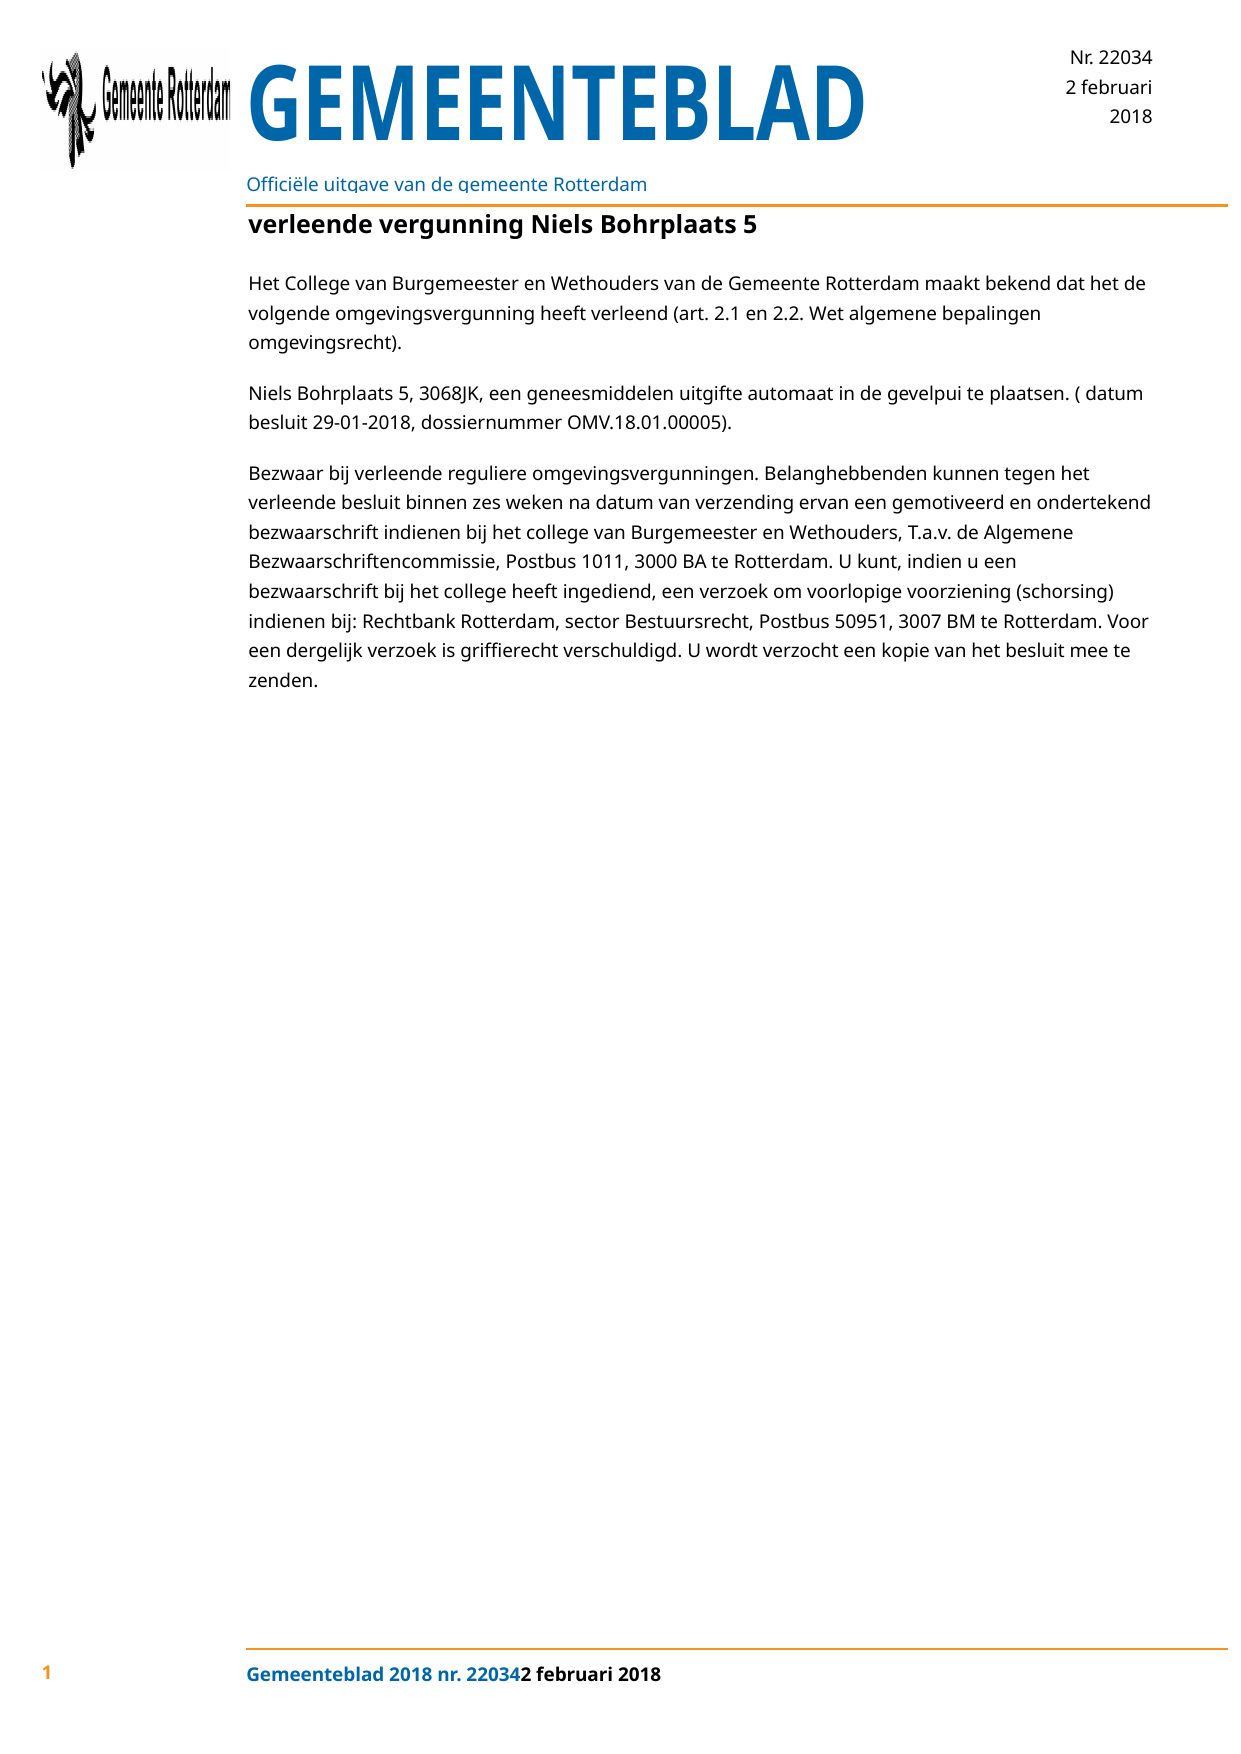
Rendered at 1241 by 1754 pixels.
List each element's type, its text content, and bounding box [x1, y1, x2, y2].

text Bezwaar bij verleende reguliere omgevingsvergunningen. Belanghebbenden kunnen tegen het verleende besluit binnen zes weken na datum van verzending ervan een gemotiveerd en ondertekend bezwaarschrift indienen bij het college van Burgemeester en Wethouders, T.a.v. de Algemene Bezwaarschriftencommissie, Postbus 1011, 3000 BA te Rotterdam. U kunt, indien u een bezwaarschrift bij het college heeft ingediend, een verzoek om voorlopige voorziening (schorsing) indienen bij: Rechtbank Rotterdam, sector Bestuursrecht, Postbus 50951, 3007 BM te Rotterdam. Voor een dergelijk verzoek is griffierecht verschuldigd. U wordt verzocht een kopie van het besluit mee te zenden. [248, 460, 1152, 693]
picture [41, 47, 231, 172]
text Het College van Burgemeester en Wethouders van de Gemeente Rotterdam maakt bekend dat het de volgende omgevingsvergunning heeft verleend (art. 2.1 en 2.2. Wet algemene bepalingen omgevingsrecht). [248, 270, 1152, 355]
text Niels Bohrplaats 5, 3068JK, een geneesmiddelen uitgifte automaat in de gevelpui te plaatsen. ( datum besluit 29-01-2018, dossiernummer OMV.18.01.00005). [248, 380, 1152, 435]
text verleende vergunning Niels Bohrplaats 5 [248, 207, 1152, 241]
